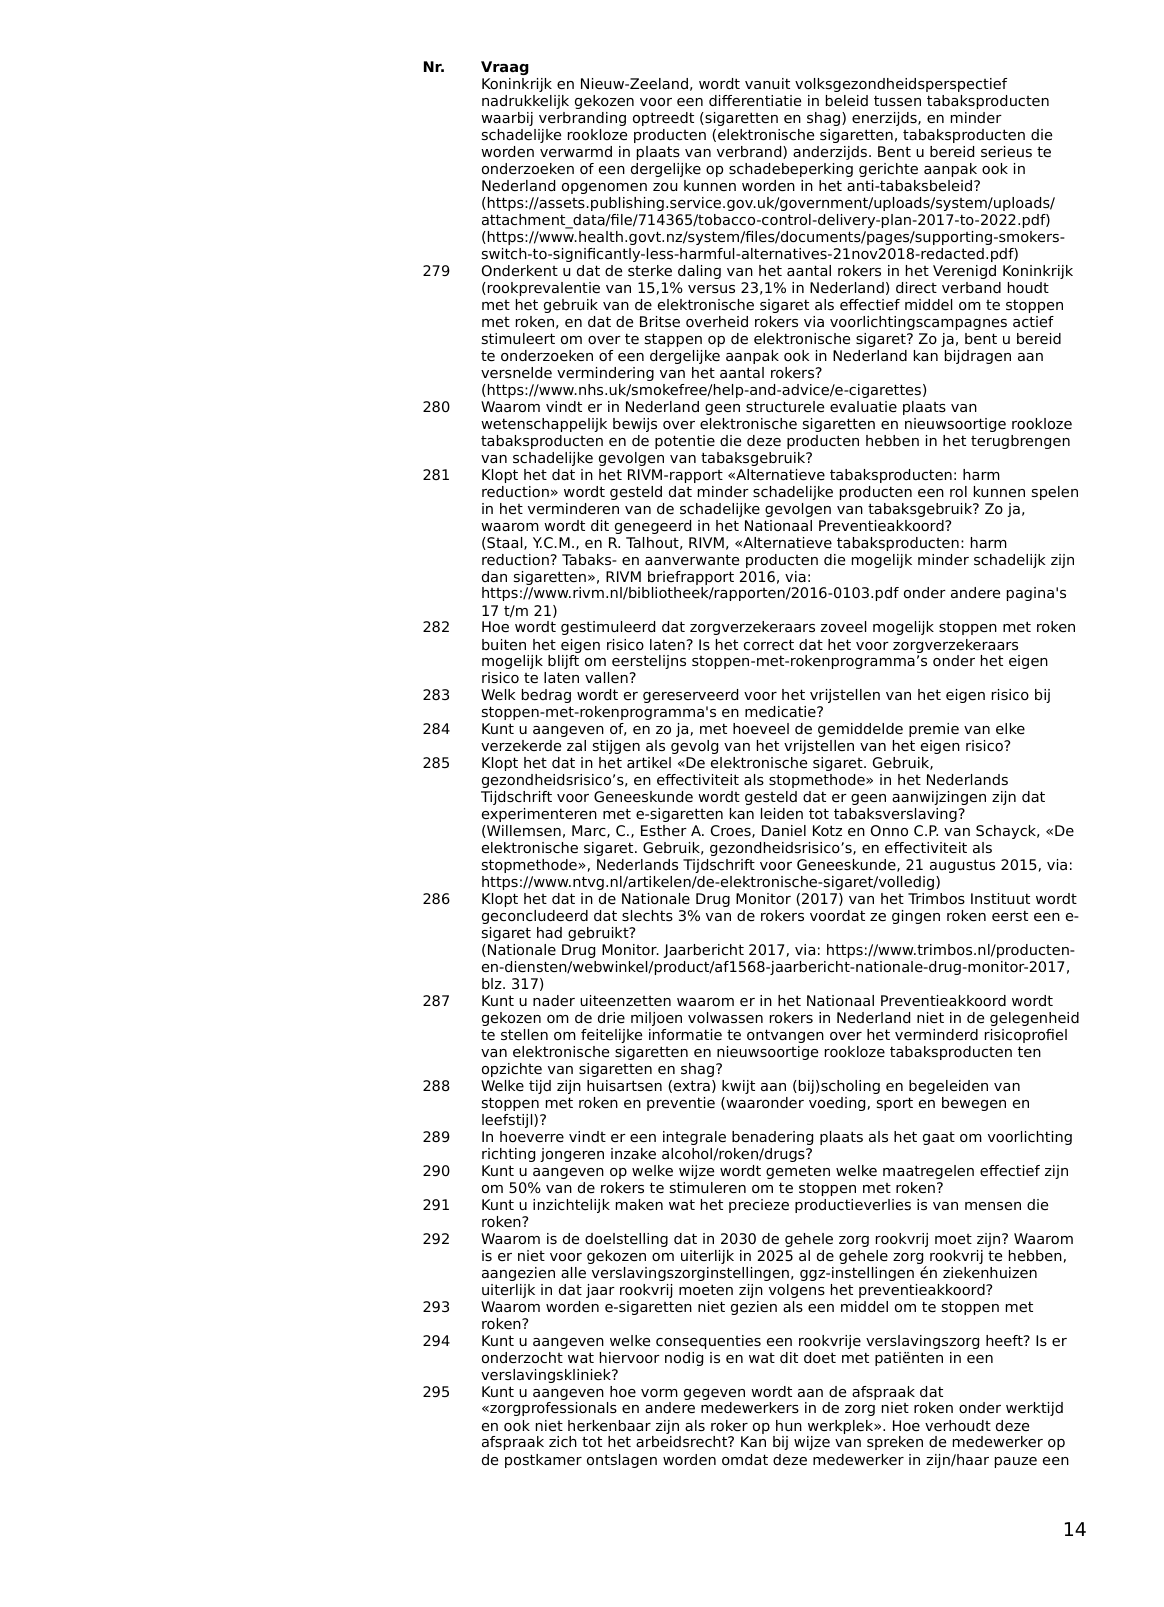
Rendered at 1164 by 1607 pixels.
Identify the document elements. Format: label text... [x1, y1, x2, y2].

table_cell Welk bedrag wordt er gereserveerd voor het vrijstellen van het eigen risico bij stoppen-met-rokenprogramma's en medicatie? [475, 687, 1087, 721]
table_cell 287 [422, 993, 475, 1078]
table_cell 291 [422, 1197, 475, 1231]
table_cell 279 [422, 263, 475, 399]
table_cell 292 [422, 1231, 475, 1298]
table_cell Kunt u nader uiteenzetten waarom er in het Nationaal Preventieakkoord wordt gekozen om de drie miljoen volwassen rokers in Nederland niet in de gelegenheid te stellen om feitelijke informatie te ontvangen over het verminderd risicoprofiel van elektronische sigaretten en nieuwsoortige rookloze tabaksproducten ten opzichte van sigaretten en shag? [475, 993, 1087, 1078]
table_cell 280 [422, 399, 475, 467]
table_header Vraag [475, 59, 1087, 76]
table_cell 282 [422, 619, 475, 687]
table_cell Kunt u aangeven op welke wijze wordt gemeten welke maatregelen effectief zijn om 50% van de rokers te stimuleren om te stoppen met roken? [475, 1163, 1087, 1197]
table_cell Kunt u aangeven welke consequenties een rookvrije verslavingszorg heeft? Is er onderzocht wat hiervoor nodig is en wat dit doet met patiënten in een verslavingskliniek? [475, 1333, 1087, 1383]
table_cell [422, 76, 475, 263]
table_cell 285 [422, 755, 475, 891]
table_cell 286 [422, 891, 475, 993]
table_cell 283 [422, 687, 475, 721]
table_cell 281 [422, 467, 475, 619]
table_cell Klopt het dat in de Nationale Drug Monitor (2017) van het Trimbos Instituut wordt geconcludeerd dat slechts 3% van de rokers voordat ze gingen roken eerst een e-sigaret had gebruikt? (Nationale Drug Monitor. Jaarbericht 2017, via: https://www.trimbos.nl/producten-en-diensten/webwinkel/product/af1568-jaarbericht-nationale-drug-monitor-2017, blz. 317) [475, 891, 1087, 993]
table_cell Welke tijd zijn huisartsen (extra) kwijt aan (bij)scholing en begeleiden van stoppen met roken en preventie (waaronder voeding, sport en bewegen en leefstijl)? [475, 1078, 1087, 1129]
table_header Nr. [422, 59, 475, 76]
table_cell 293 [422, 1299, 475, 1332]
table_cell Hoe wordt gestimuleerd dat zorgverzekeraars zoveel mogelijk stoppen met roken buiten het eigen risico laten? Is het correct dat het voor zorgverzekeraars mogelijk blijft om eerstelijns stoppen-met-rokenprogramma’s onder het eigen risico te laten vallen? [475, 619, 1087, 687]
table_cell Koninkrijk en Nieuw-Zeeland, wordt vanuit volksgezondheidsperspectief nadrukkelijk gekozen voor een differentiatie in beleid tussen tabaksproducten waarbij verbranding optreedt (sigaretten en shag) enerzijds, en minder schadelijke rookloze producten (elektronische sigaretten, tabaksproducten die worden verwarmd in plaats van verbrand) anderzijds. Bent u bereid serieus te onderzoeken of een dergelijke op schadebeperking gerichte aanpak ook in Nederland opgenomen zou kunnen worden in het anti-tabaksbeleid? (https://assets.publishing.service.gov.uk/government/uploads/system/uploads/attachment_data/file/714365/tobacco-control-delivery-plan-2017-to-2022.pdf) (https://www.health.govt.nz/system/files/documents/pages/supporting-smokers-switch-to-significantly-less-harmful-alternatives-21nov2018-redacted.pdf) [475, 76, 1087, 263]
table_cell 284 [422, 721, 475, 755]
table_cell Klopt het dat in het RIVM-rapport «Alternatieve tabaksproducten: harm reduction» wordt gesteld dat minder schadelijke producten een rol kunnen spelen in het verminderen van de schadelijke gevolgen van tabaksgebruik? Zo ja, waarom wordt dit genegeerd in het Nationaal Preventieakkoord? (Staal, Y.C.M., en R. Talhout, RIVM, «Alternatieve tabaksproducten: harm reduction? Tabaks- en aanverwante producten die mogelijk minder schadelijk zijn dan sigaretten», RIVM briefrapport 2016, via: https://www.rivm.nl/bibliotheek/rapporten/2016-0103.pdf onder andere pagina's 17 t/m 21) [475, 467, 1087, 619]
table_cell Onderkent u dat de sterke daling van het aantal rokers in het Verenigd Koninkrijk (rookprevalentie van 15,1% versus 23,1% in Nederland) direct verband houdt met het gebruik van de elektronische sigaret als effectief middel om te stoppen met roken, en dat de Britse overheid rokers via voorlichtingscampagnes actief stimuleert om over te stappen op de elektronische sigaret? Zo ja, bent u bereid te onderzoeken of een dergelijke aanpak ook in Nederland kan bijdragen aan versnelde vermindering van het aantal rokers? (https://www.nhs.uk/smokefree/help-and-advice/e-cigarettes) [475, 263, 1087, 399]
table_cell Kunt u aangeven of, en zo ja, met hoeveel de gemiddelde premie van elke verzekerde zal stijgen als gevolg van het vrijstellen van het eigen risico? [475, 721, 1087, 755]
table_cell 294 [422, 1333, 475, 1383]
table_cell 289 [422, 1129, 475, 1163]
table_cell Waarom worden e-sigaretten niet gezien als een middel om te stoppen met roken? [475, 1299, 1087, 1332]
table_cell In hoeverre vindt er een integrale benadering plaats als het gaat om voorlichting richting jongeren inzake alcohol/roken/drugs? [475, 1129, 1087, 1163]
table_cell 295 [422, 1384, 475, 1468]
table_cell Klopt het dat in het artikel «De elektronische sigaret. Gebruik, gezondheidsrisico’s, en effectiviteit als stopmethode» in het Nederlands Tijdschrift voor Geneeskunde wordt gesteld dat er geen aanwijzingen zijn dat experimenteren met e-sigaretten kan leiden tot tabaksverslaving? (Willemsen, Marc, C., Esther A. Croes, Daniel Kotz en Onno C.P. van Schayck, «De elektronische sigaret. Gebruik, gezondheidsrisico’s, en effectiviteit als stopmethode», Nederlands Tijdschrift voor Geneeskunde, 21 augustus 2015, via: https://www.ntvg.nl/artikelen/de-elektronische-sigaret/volledig) [475, 755, 1087, 891]
table_cell Waarom vindt er in Nederland geen structurele evaluatie plaats van wetenschappelijk bewijs over elektronische sigaretten en nieuwsoortige rookloze tabaksproducten en de potentie die deze producten hebben in het terugbrengen van schadelijke gevolgen van tabaksgebruik? [475, 399, 1087, 467]
table_cell Kunt u aangeven hoe vorm gegeven wordt aan de afspraak dat «zorgprofessionals en andere medewerkers in de zorg niet roken onder werktijd en ook niet herkenbaar zijn als roker op hun werkplek». Hoe verhoudt deze afspraak zich tot het arbeidsrecht? Kan bij wijze van spreken de medewerker op de postkamer ontslagen worden omdat deze medewerker in zijn/haar pauze een [475, 1384, 1087, 1468]
table_cell 288 [422, 1078, 475, 1129]
table_cell Kunt u inzichtelijk maken wat het precieze productieverlies is van mensen die roken? [475, 1197, 1087, 1231]
table_cell Waarom is de doelstelling dat in 2030 de gehele zorg rookvrij moet zijn? Waarom is er niet voor gekozen om uiterlijk in 2025 al de gehele zorg rookvrij te hebben, aangezien alle verslavingszorginstellingen, ggz-instellingen én ziekenhuizen uiterlijk in dat jaar rookvrij moeten zijn volgens het preventieakkoord? [475, 1231, 1087, 1298]
table_cell 290 [422, 1163, 475, 1197]
